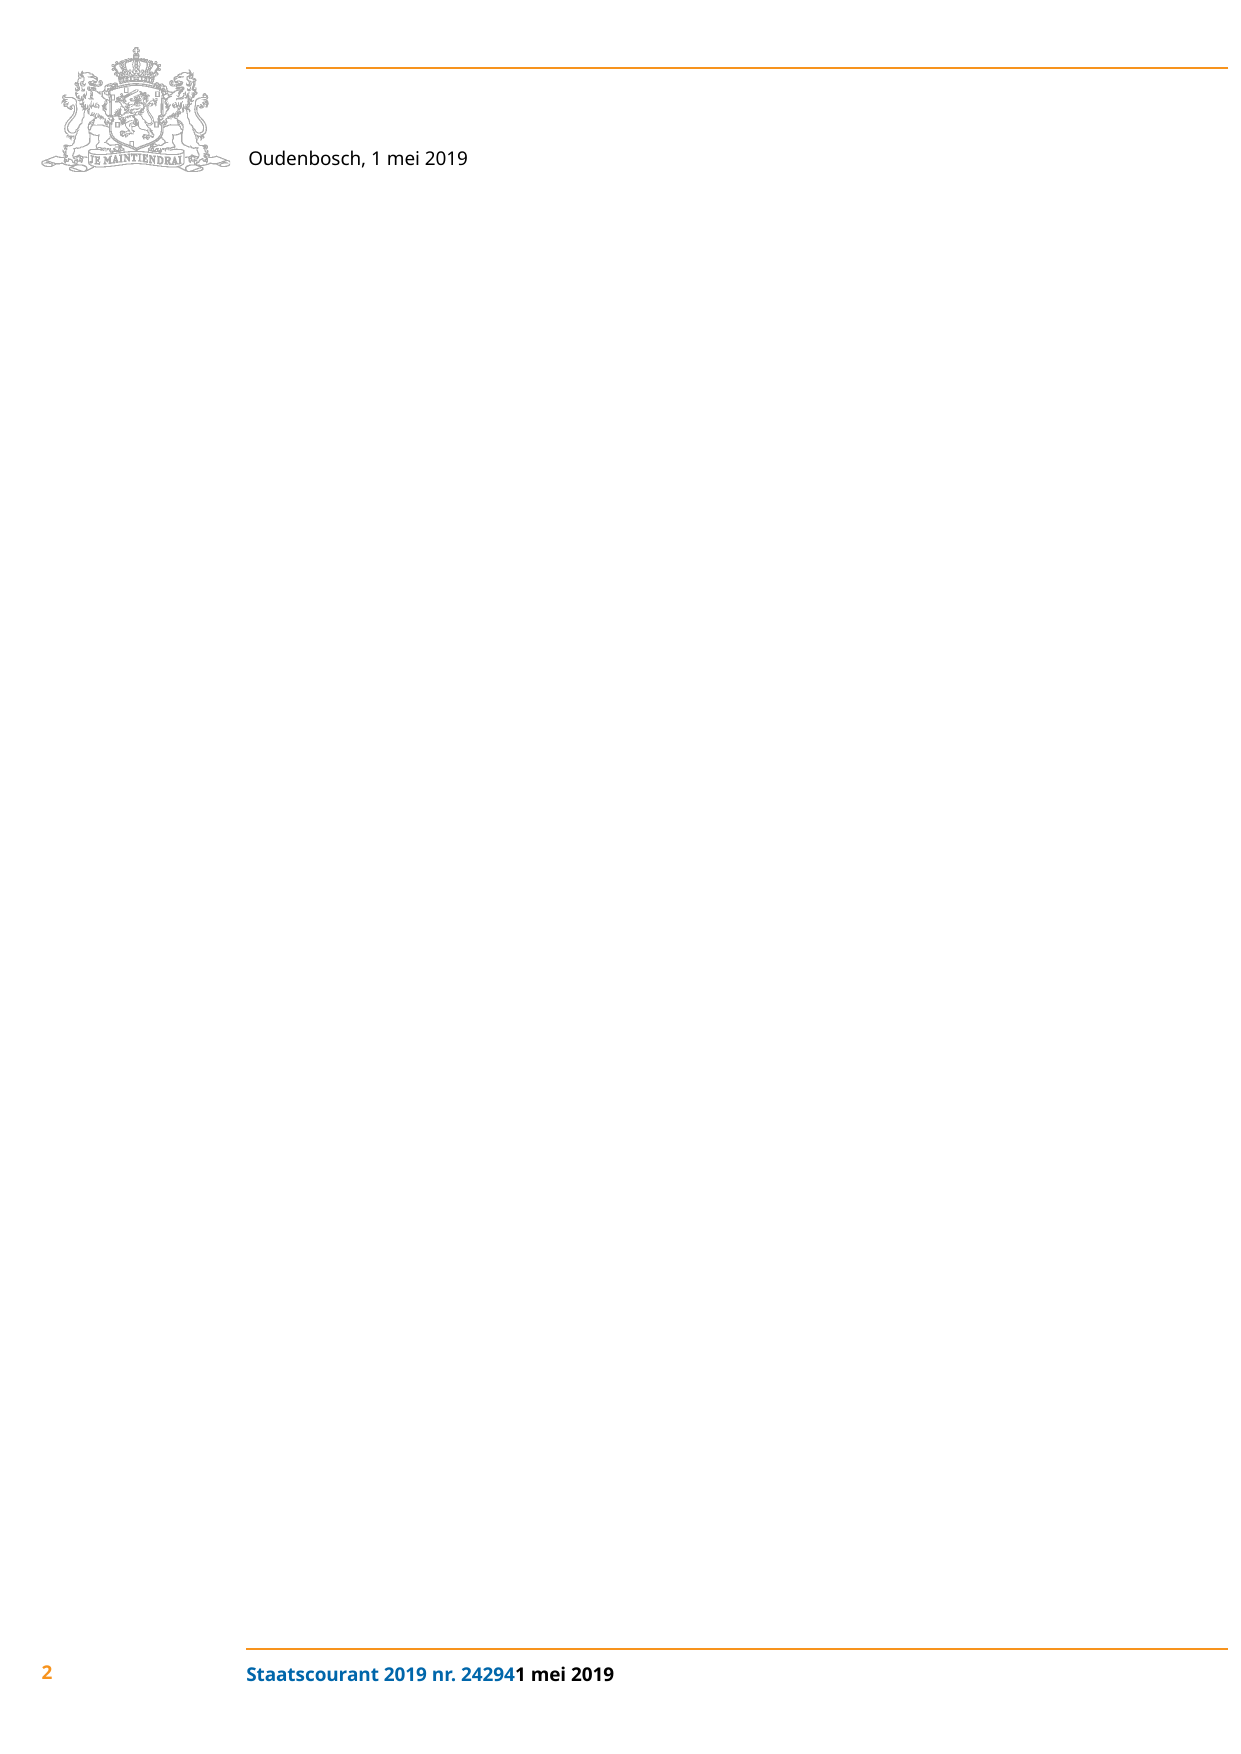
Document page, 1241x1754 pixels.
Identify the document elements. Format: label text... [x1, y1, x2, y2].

text Oudenbosch, 1 mei 2019 [248, 145, 1152, 171]
picture [41, 47, 231, 172]
